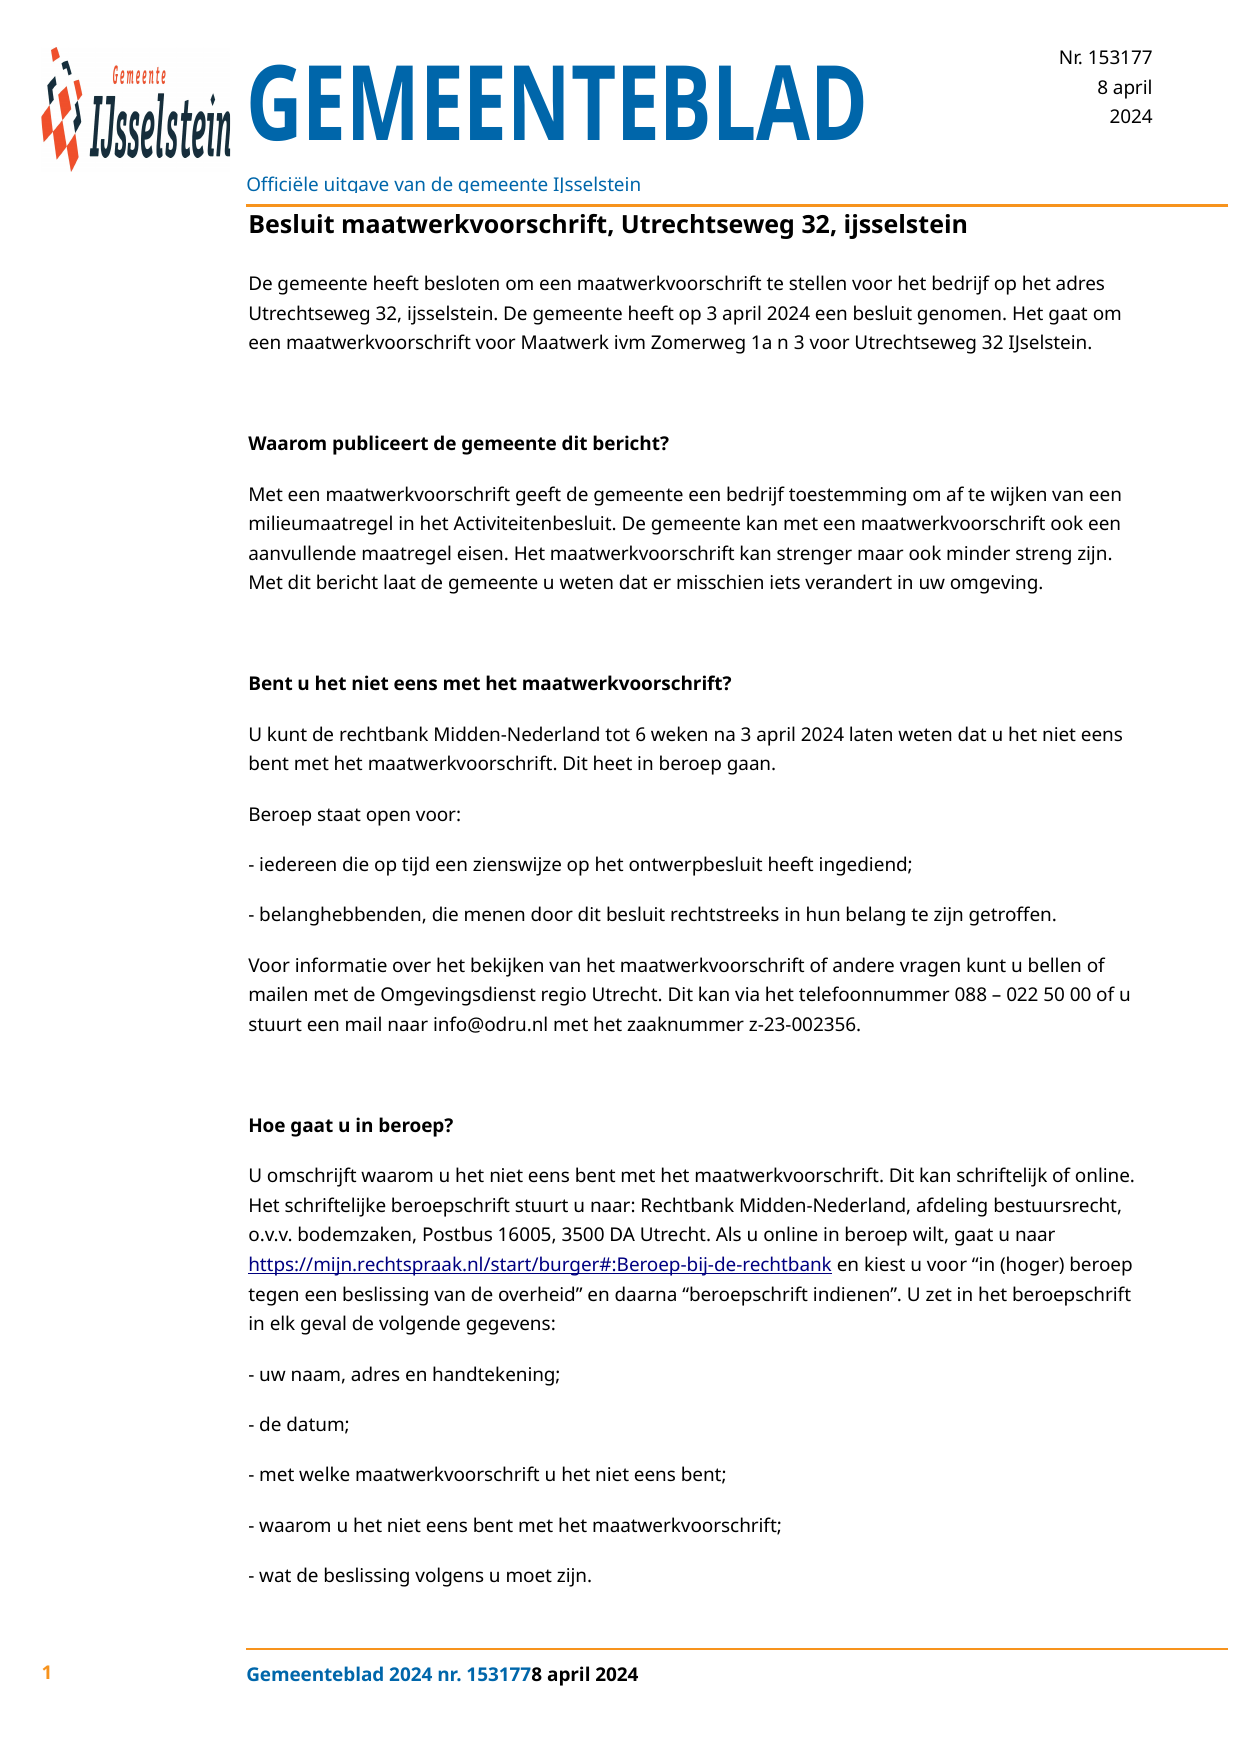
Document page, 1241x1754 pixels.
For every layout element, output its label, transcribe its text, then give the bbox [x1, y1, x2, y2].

text - iedereen die op tijd een zienswijze op het ontwerpbesluit heeft ingediend; [248, 851, 1152, 877]
text Voor informatie over het bekijken van het maatwerkvoorschrift of andere vragen kunt u bellen of mailen met de Omgevingsdienst regio Utrecht. Dit kan via het telefoonnummer 088 – 022 50 00 of u stuurt een mail naar info@odru.nl met het zaaknummer z-23-002356. [248, 952, 1152, 1037]
text - wat de beslissing volgens u moet zijn. [248, 1562, 1152, 1588]
text U kunt de rechtbank Midden-Nederland tot 6 weken na 3 april 2024 laten weten dat u het niet eens bent met het maatwerkvoorschrift. Dit heet in beroep gaan. [248, 721, 1152, 776]
text Waarom publiceert de gemeente dit bericht? [248, 430, 1152, 456]
text Besluit maatwerkvoorschrift, Utrechtseweg 32, ijsselstein [248, 207, 1152, 241]
text - waarom u het niet eens bent met het maatwerkvoorschrift; [248, 1512, 1152, 1538]
text - met welke maatwerkvoorschrift u het niet eens bent; [248, 1462, 1152, 1487]
text De gemeente heeft besloten om een maatwerkvoorschrift te stellen voor het bedrijf op het adres Utrechtseweg 32, ijsselstein. De gemeente heeft op 3 april 2024 een besluit genomen. Het gaat om een maatwerkvoorschrift voor Maatwerk ivm Zomerweg 1a n 3 voor Utrechtseweg 32 IJselstein. [248, 270, 1152, 355]
text U omschrijft waarom u het niet eens bent met het maatwerkvoorschrift. Dit kan schriftelijk of online. Het schriftelijke beroepschrift stuurt u naar: Rechtbank Midden-Nederland, afdeling bestuursrecht, o.v.v. bodemzaken, Postbus 16005, 3500 DA Utrecht. Als u online in beroep wilt, gaat u naar https://mijn.rechtspraak.nl/start/burger#:Beroep-bij-de-rechtbank en kiest u voor “in (hoger) beroep tegen een beslissing van de overheid” en daarna “beroepschrift indienen”. U zet in het beroepschrift in elk geval de volgende gegevens: [248, 1162, 1152, 1336]
picture [41, 47, 231, 172]
text - de datum; [248, 1411, 1152, 1437]
text - uw naam, adres en handtekening; [248, 1361, 1152, 1386]
text - belanghebbenden, die menen door dit besluit rechtstreeks in hun belang te zijn getroffen. [248, 902, 1152, 927]
text Met een maatwerkvoorschrift geeft de gemeente een bedrijf toestemming om af te wijken van een milieumaatregel in het Activiteitenbesluit. De gemeente kan met een maatwerkvoorschrift ook een aanvullende maatregel eisen. Het maatwerkvoorschrift kan strenger maar ook minder streng zijn. Met dit bericht laat de gemeente u weten dat er misschien iets verandert in uw omgeving. [248, 481, 1152, 595]
text Beroep staat open voor: [248, 801, 1152, 826]
text Bent u het niet eens met het maatwerkvoorschrift? [248, 670, 1152, 696]
text Hoe gaat u in beroep? [248, 1112, 1152, 1138]
